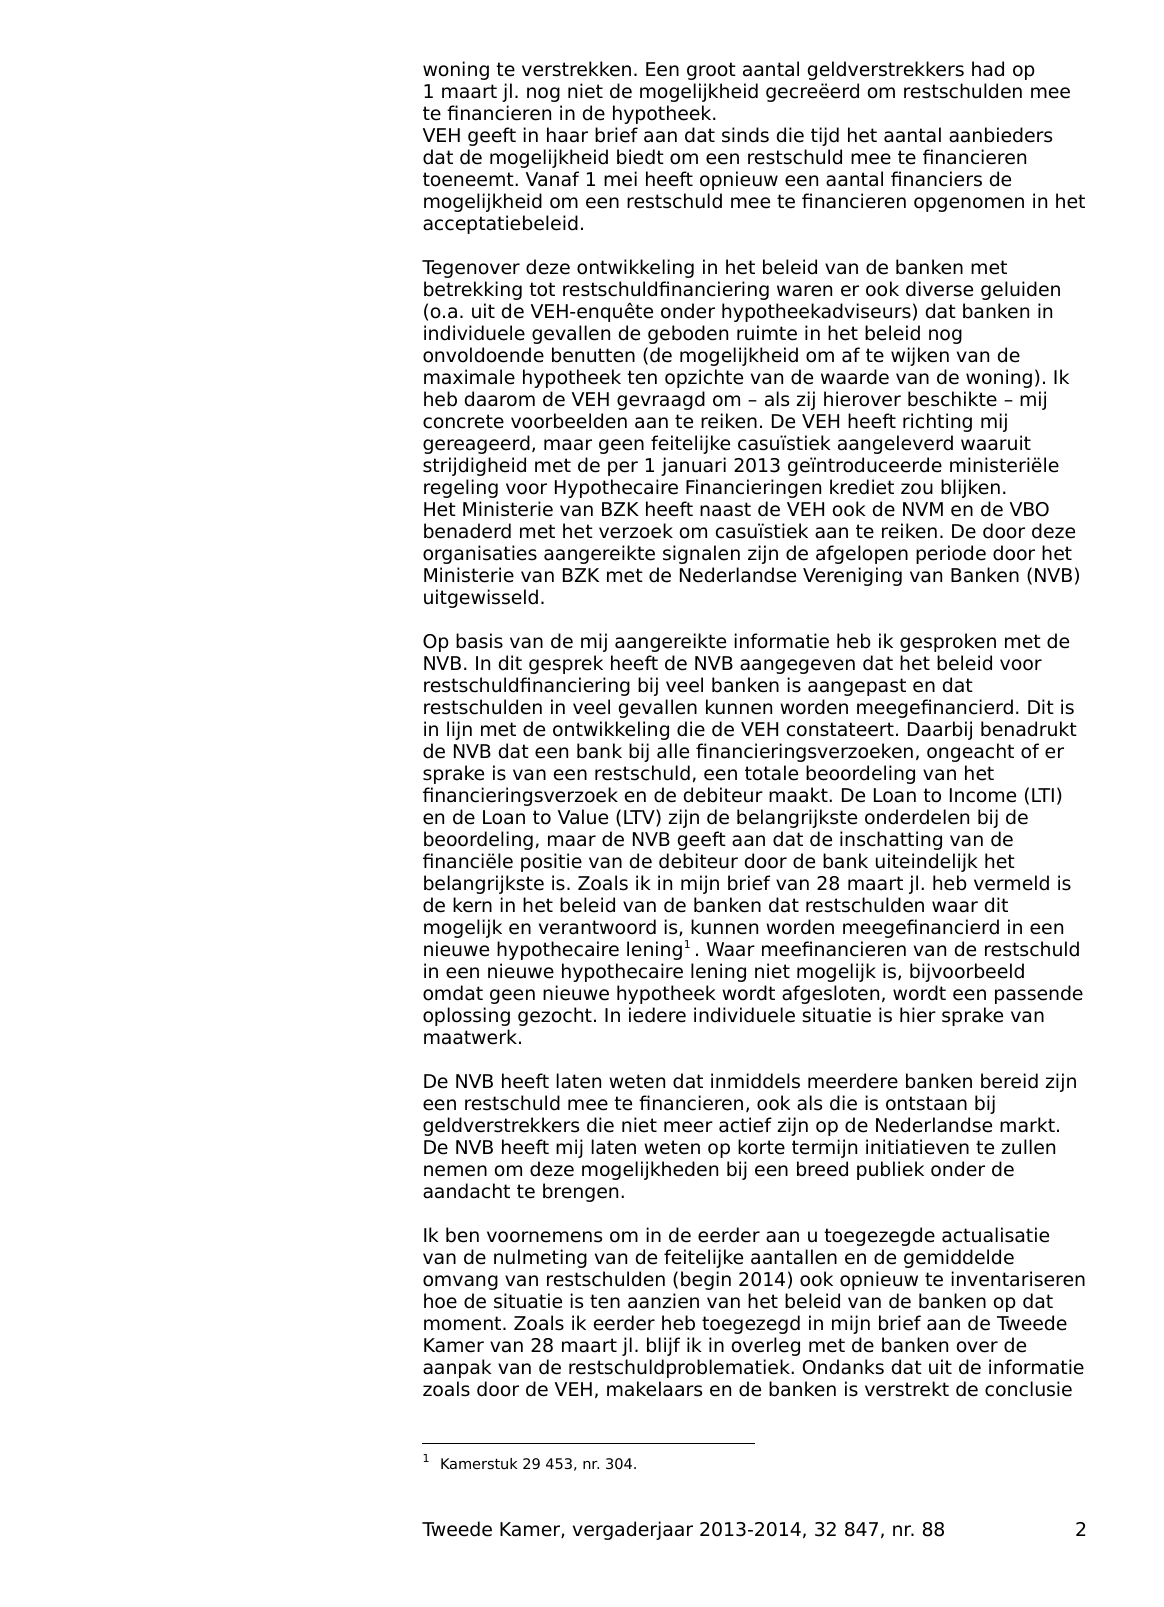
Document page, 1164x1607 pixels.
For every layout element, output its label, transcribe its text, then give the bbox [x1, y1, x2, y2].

text De NVB heeft laten weten dat inmiddels meerdere banken bereid zijn een restschuld mee te financieren, ook als die is ontstaan bij geldverstrekkers die niet meer actief zijn op de Nederlandse markt. De NVB heeft mij laten weten op korte termijn initiatieven te zullen nemen om deze mogelijkheden bij een breed publiek onder de aandacht te brengen. [422, 1071, 1087, 1203]
text Ik ben voornemens om in de eerder aan u toegezegde actualisatie van de nulmeting van de feitelijke aantallen en de gemiddelde omvang van restschulden (begin 2014) ook opnieuw te inventariseren hoe de situatie is ten aanzien van het beleid van de banken op dat moment. Zoals ik eerder heb toegezegd in mijn brief aan de Tweede Kamer van 28 maart jl. blijf ik in overleg met de banken over de aanpak van de restschuldproblematiek. Ondanks dat uit de informatie zoals door de VEH, makelaars en de banken is verstrekt de conclusie [422, 1225, 1087, 1401]
text woning te verstrekken. Een groot aantal geldverstrekkers had op 1 maart jl. nog niet de mogelijkheid gecreëerd om restschulden mee te financieren in de hypotheek. [422, 59, 1087, 125]
text Op basis van de mij aangereikte informatie heb ik gesproken met de NVB. In dit gesprek heeft de NVB aangegeven dat het beleid voor restschuldfinanciering bij veel banken is aangepast en dat restschulden in veel gevallen kunnen worden meegefinancierd. Dit is in lijn met de ontwikkeling die de VEH constateert. Daarbij benadrukt de NVB dat een bank bij alle financieringsverzoeken, ongeacht of er sprake is van een restschuld, een totale beoordeling van het financieringsverzoek en de debiteur maakt. De Loan to Income (LTI) en de Loan to Value (LTV) zijn de belangrijkste onderdelen bij de beoordeling, maar de NVB geeft aan dat de inschatting van de financiële positie van de debiteur door de bank uiteindelijk het belangrijkste is. Zoals ik in mijn brief van 28 maart jl. heb vermeld is de kern in het beleid van de banken dat restschulden waar dit mogelijk en verantwoord is, kunnen worden meegefinancierd in een nieuwe hypothecaire lening. Waar meefinancieren van de restschuld in een nieuwe hypothecaire lening niet mogelijk is, bijvoorbeeld omdat geen nieuwe hypotheek wordt afgesloten, wordt een passende oplossing gezocht. In iedere individuele situatie is hier sprake van maatwerk. [422, 631, 1087, 1048]
text Het Ministerie van BZK heeft naast de VEH ook de NVM en de VBO benaderd met het verzoek om casuïstiek aan te reiken. De door deze organisaties aangereikte signalen zijn de afgelopen periode door het Ministerie van BZK met de Nederlandse Vereniging van Banken (NVB) uitgewisseld. [422, 499, 1087, 609]
text VEH geeft in haar brief aan dat sinds die tijd het aantal aanbieders dat de mogelijkheid biedt om een restschuld mee te financieren toeneemt. Vanaf 1 mei heeft opnieuw een aantal financiers de mogelijkheid om een restschuld mee te financieren opgenomen in het acceptatiebeleid. [422, 125, 1087, 235]
text Tegenover deze ontwikkeling in het beleid van de banken met betrekking tot restschuldfinanciering waren er ook diverse geluiden (o.a. uit de VEH-enquête onder hypotheekadviseurs) dat banken in individuele gevallen de geboden ruimte in het beleid nog onvoldoende benutten (de mogelijkheid om af te wijken van de maximale hypotheek ten opzichte van de waarde van de woning). Ik heb daarom de VEH gevraagd om – als zij hierover beschikte – mij concrete voorbeelden aan te reiken. De VEH heeft richting mij gereageerd, maar geen feitelijke casuïstiek aangeleverd waaruit strijdigheid met de per 1 januari 2013 geïntroduceerde ministeriële regeling voor Hypothecaire Financieringen krediet zou blijken. [422, 257, 1087, 499]
text Kamerstuk 29 453, nr. 304. [422, 1452, 1087, 1474]
